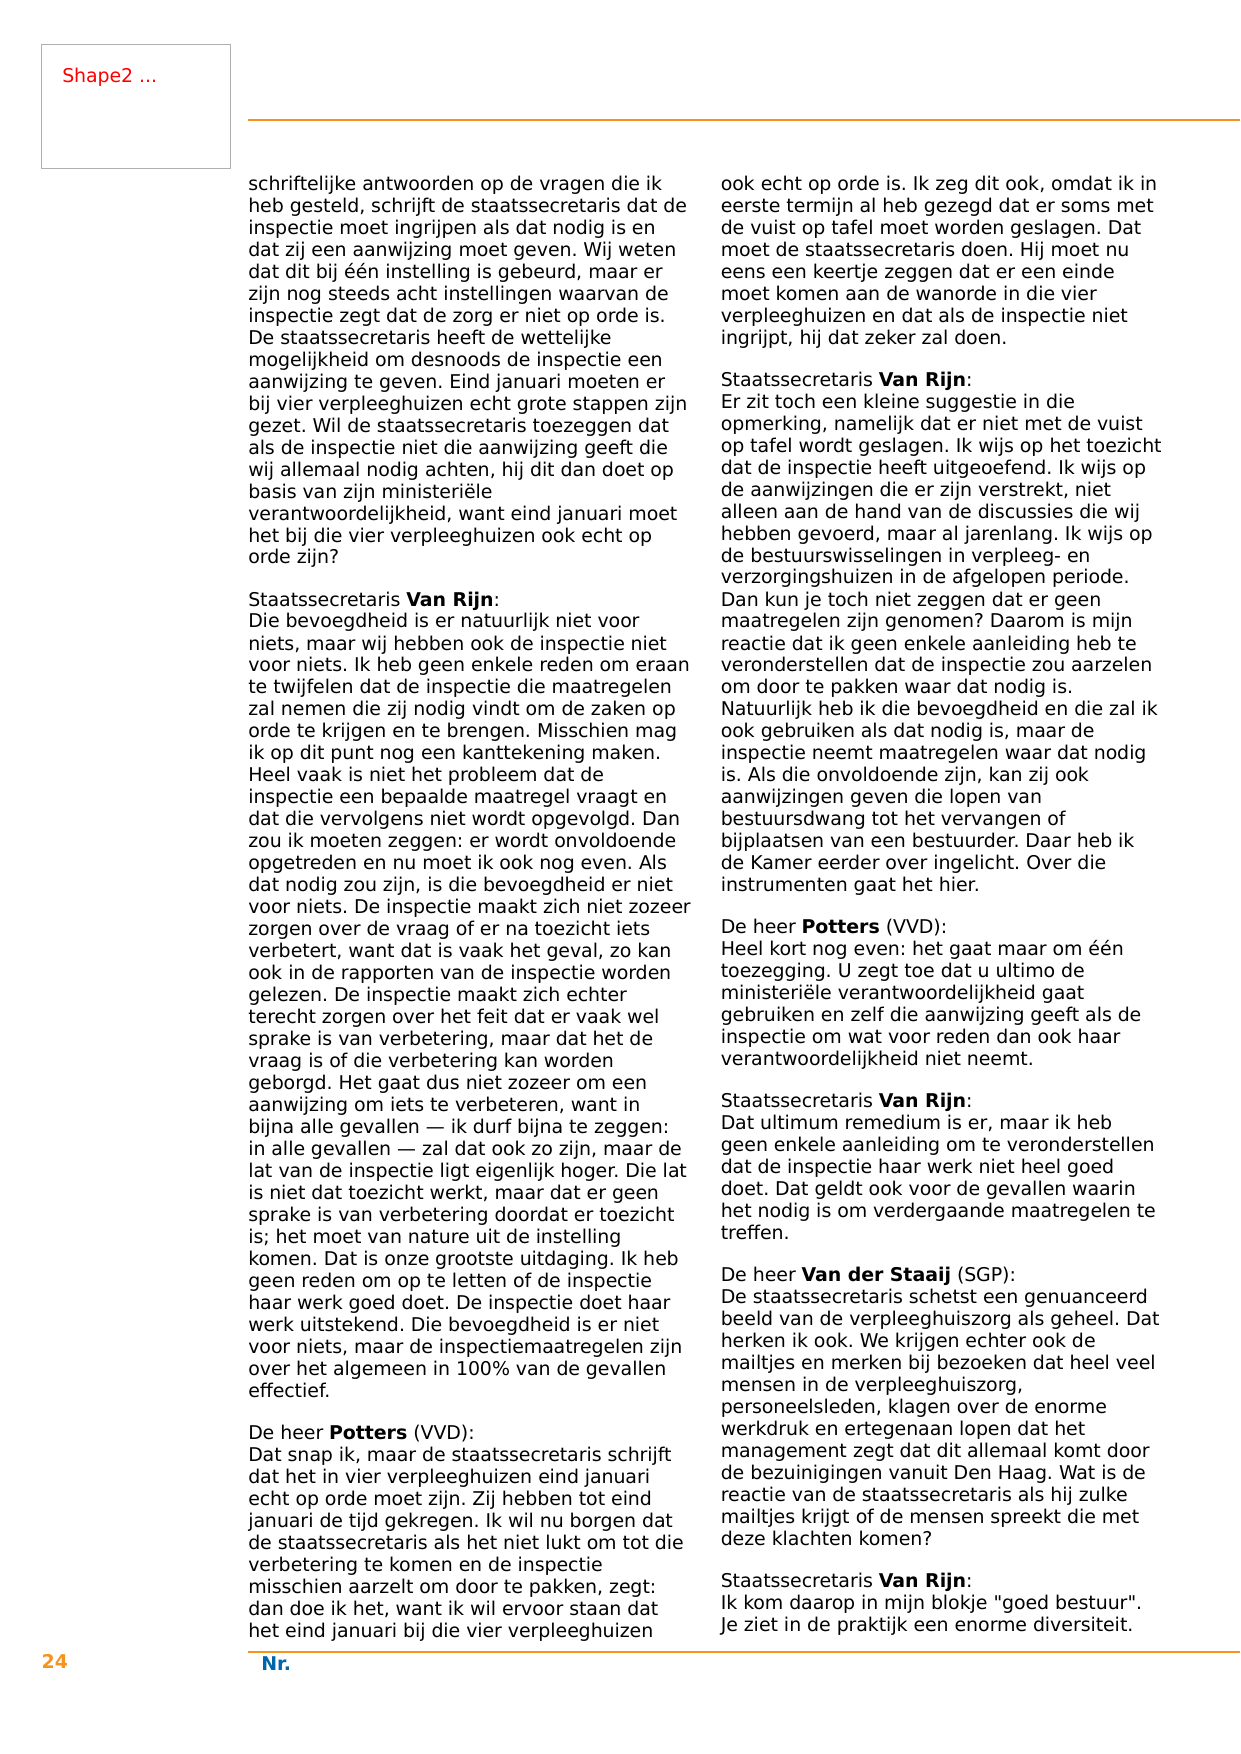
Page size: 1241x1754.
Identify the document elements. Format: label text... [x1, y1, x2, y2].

text Dat snap ik, maar de staatssecretaris schrijft dat het in vier verpleeghuizen eind januari echt op orde moet zijn. Zij hebben tot eind januari de tijd gekregen. Ik wil nu borgen dat de staatssecretaris als het niet lukt om tot die verbetering te komen en de inspectie misschien aarzelt om door te pakken, zegt: dan doe ik het, want ik wil ervoor staan dat het eind januari bij die vier verpleeghuizen [248, 1444, 691, 1641]
text De heer Van der Staaij (SGP): [721, 1264, 1163, 1286]
text De heer Potters (VVD): [248, 1422, 691, 1444]
text Ik kom daarop in mijn blokje "goed bestuur". Je ziet in de praktijk een enorme diversiteit. [721, 1592, 1163, 1636]
text Dat ultimum remedium is er, maar ik heb geen enkele aanleiding om te veronderstellen dat de inspectie haar werk niet heel goed doet. Dat geldt ook voor de gevallen waarin het nodig is om verdergaande maatregelen te treffen. [721, 1112, 1163, 1244]
text Staatssecretaris Van Rijn: [248, 588, 691, 610]
text Er zit toch een kleine suggestie in die opmerking, namelijk dat er niet met de vuist op tafel wordt geslagen. Ik wijs op het toezicht dat de inspectie heeft uitgeoefend. Ik wijs op de aanwijzingen die er zijn verstrekt, niet alleen aan de hand van de discussies die wij hebben gevoerd, maar al jarenlang. Ik wijs op de bestuurswisselingen in verpleeg- en verzorgingshuizen in de afgelopen periode. Dan kun je toch niet zeggen dat er geen maatregelen zijn genomen? Daarom is mijn reactie dat ik geen enkele aanleiding heb te veronderstellen dat de inspectie zou aarzelen om door te pakken waar dat nodig is. Natuurlijk heb ik die bevoegdheid en die zal ik ook gebruiken als dat nodig is, maar de inspectie neemt maatregelen waar dat nodig is. Als die onvoldoende zijn, kan zij ook aanwijzingen geven die lopen van bestuursdwang tot het vervangen of bijplaatsen van een bestuurder. Daar heb ik de Kamer eerder over ingelicht. Over die instrumenten gaat het hier. [721, 391, 1163, 896]
text schriftelijke antwoorden op de vragen die ik heb gesteld, schrijft de staatssecretaris dat de inspectie moet ingrijpen als dat nodig is en dat zij een aanwijzing moet geven. Wij weten dat dit bij één instelling is gebeurd, maar er zijn nog steeds acht instellingen waarvan de inspectie zegt dat de zorg er niet op orde is. De staatssecretaris heeft de wettelijke mogelijkheid om desnoods de inspectie een aanwijzing te geven. Eind januari moeten er bij vier verpleeghuizen echt grote stappen zijn gezet. Wil de staatssecretaris toezeggen dat als de inspectie niet die aanwijzing geeft die wij allemaal nodig achten, hij dit dan doet op basis van zijn ministeriële verantwoordelijkheid, want eind januari moet het bij die vier verpleeghuizen ook echt op orde zijn? [248, 173, 691, 568]
text Staatssecretaris Van Rijn: [721, 1090, 1163, 1112]
text Die bevoegdheid is er natuurlijk niet voor niets, maar wij hebben ook de inspectie niet voor niets. Ik heb geen enkele reden om eraan te twijfelen dat de inspectie die maatregelen zal nemen die zij nodig vindt om de zaken op orde te krijgen en te brengen. Misschien mag ik op dit punt nog een kanttekening maken. Heel vaak is niet het probleem dat de inspectie een bepaalde maatregel vraagt en dat die vervolgens niet wordt opgevolgd. Dan zou ik moeten zeggen: er wordt onvoldoende opgetreden en nu moet ik ook nog even. Als dat nodig zou zijn, is die bevoegdheid er niet voor niets. De inspectie maakt zich niet zozeer zorgen over de vraag of er na toezicht iets verbetert, want dat is vaak het geval, zo kan ook in de rapporten van de inspectie worden gelezen. De inspectie maakt zich echter terecht zorgen over het feit dat er vaak wel sprake is van verbetering, maar dat het de vraag is of die verbetering kan worden geborgd. Het gaat dus niet zozeer om een aanwijzing om iets te verbeteren, want in bijna alle gevallen — ik durf bijna te zeggen: in alle gevallen — zal dat ook zo zijn, maar de lat van de inspectie ligt eigenlijk hoger. Die lat is niet dat toezicht werkt, maar dat er geen sprake is van verbetering doordat er toezicht is; het moet van nature uit de instelling komen. Dat is onze grootste uitdaging. Ik heb geen reden om op te letten of de inspectie haar werk goed doet. De inspectie doet haar werk uitstekend. Die bevoegdheid is er niet voor niets, maar de inspectiemaatregelen zijn over het algemeen in 100% van de gevallen effectief. [248, 610, 691, 1402]
text ook echt op orde is. Ik zeg dit ook, omdat ik in eerste termijn al heb gezegd dat er soms met de vuist op tafel moet worden geslagen. Dat moet de staatssecretaris doen. Hij moet nu eens een keertje zeggen dat er een einde moet komen aan de wanorde in die vier verpleeghuizen en dat als de inspectie niet ingrijpt, hij dat zeker zal doen. [721, 173, 1163, 349]
text Heel kort nog even: het gaat maar om één toezegging. U zegt toe dat u ultimo de ministeriële verantwoordelijkheid gaat gebruiken en zelf die aanwijzing geeft als de inspectie om wat voor reden dan ook haar verantwoordelijkheid niet neemt. [721, 938, 1163, 1070]
text Staatssecretaris Van Rijn: [721, 1569, 1163, 1592]
text De heer Potters (VVD): [721, 916, 1163, 938]
text De staatssecretaris schetst een genuanceerd beeld van de verpleeghuiszorg als geheel. Dat herken ik ook. We krijgen echter ook de mailtjes en merken bij bezoeken dat heel veel mensen in de verpleeghuiszorg, personeelsleden, klagen over de enorme werkdruk en ertegenaan lopen dat het management zegt dat dit allemaal komt door de bezuinigingen vanuit Den Haag. Wat is de reactie van de staatssecretaris als hij zulke mailtjes krijgt of de mensen spreekt die met deze klachten komen? [721, 1286, 1163, 1549]
text Staatssecretaris Van Rijn: [721, 369, 1163, 391]
